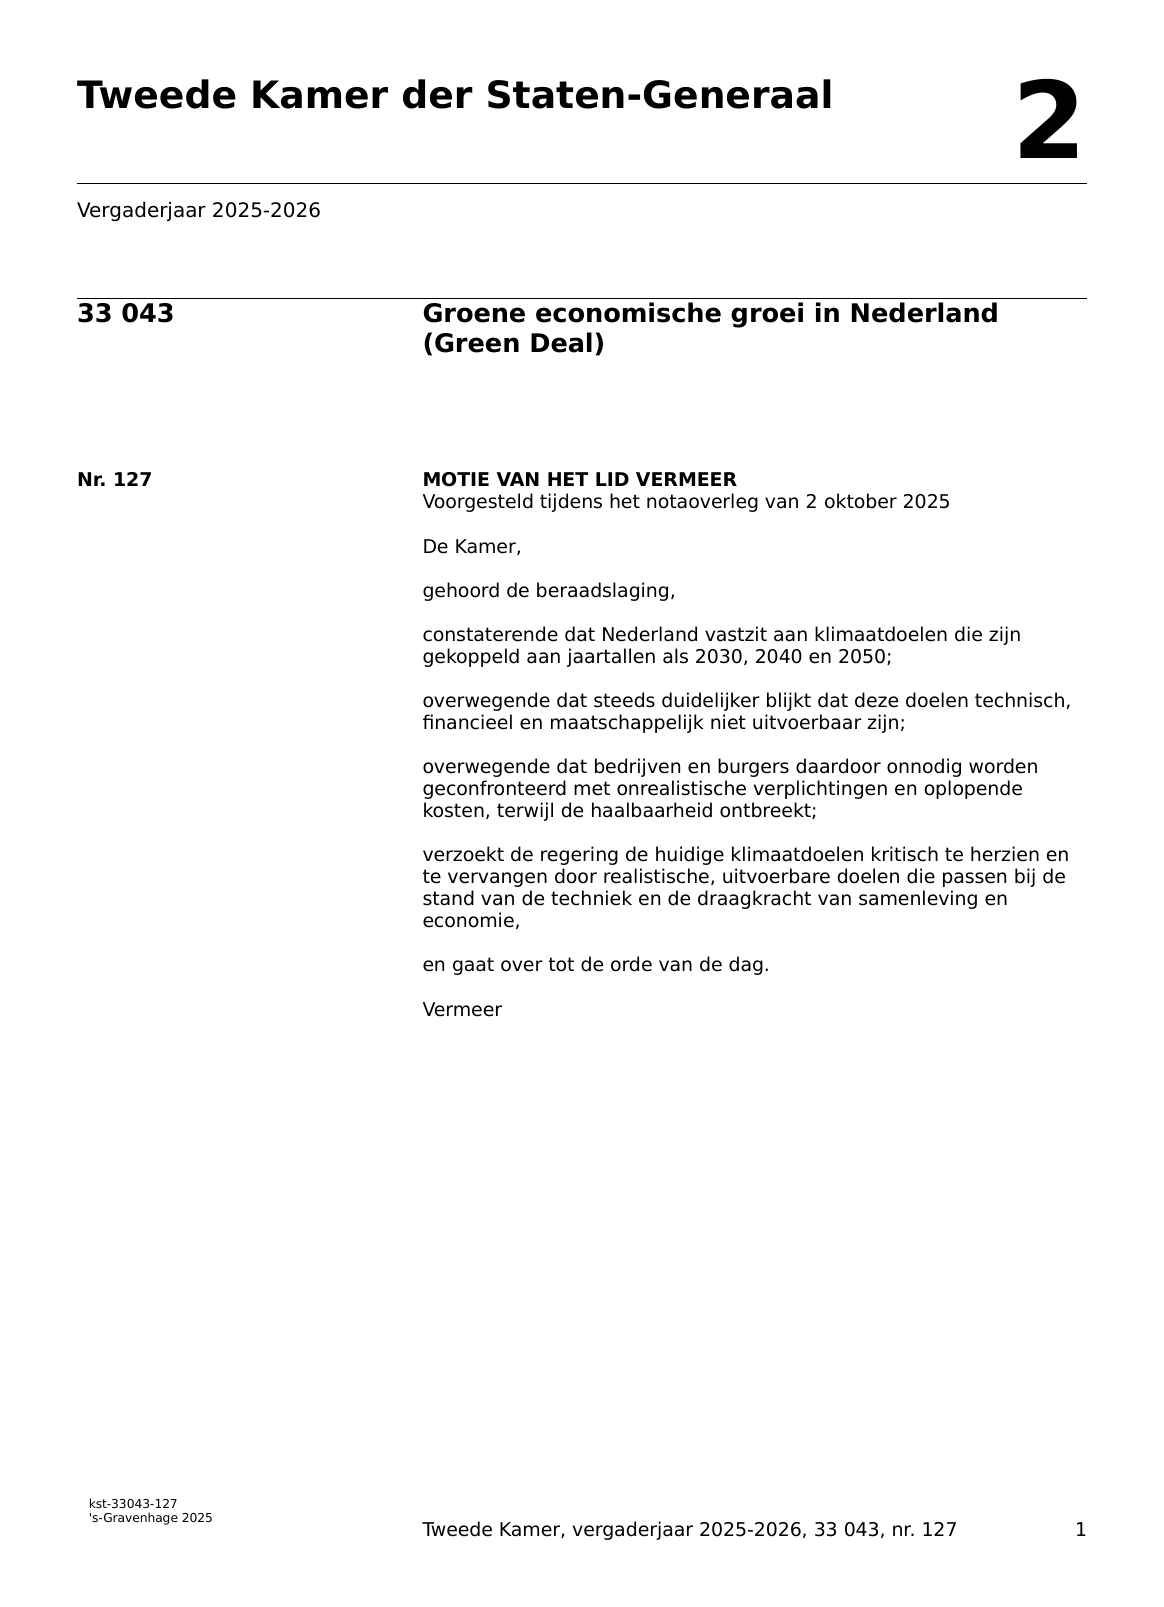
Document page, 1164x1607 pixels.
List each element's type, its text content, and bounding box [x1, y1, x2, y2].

table_header 2 [886, 59, 1087, 183]
text constaterende dat Nederland vastzit aan klimaatdoelen die zijn gekoppeld aan jaartallen als 2030, 2040 en 2050; [422, 624, 1087, 668]
text Vermeer [422, 998, 1087, 1021]
table_header Tweede Kamer der Staten-Generaal [77, 59, 886, 183]
text kst-33043-127 [88, 1497, 323, 1511]
text en gaat over tot de orde van de dag. [422, 954, 1087, 976]
subtitle 33 043 Groene economische groei in Nederland (Green Deal) [77, 299, 1087, 358]
text overwegende dat bedrijven en burgers daardoor onnodig worden geconfronteerd met onrealistische verplichtingen en oplopende kosten, terwijl de haalbaarheid ontbreekt; [422, 756, 1087, 822]
text Voorgesteld tijdens het notaoverleg van 2 oktober 2025 [422, 491, 1087, 513]
text overwegende dat steeds duidelijker blijkt dat deze doelen technisch, financieel en maatschappelijk niet uitvoerbaar zijn; [422, 690, 1087, 734]
text 's-Gravenhage 2025 [88, 1511, 323, 1525]
table_cell Vergaderjaar 2025-2026 [77, 184, 1087, 298]
text De Kamer, [422, 536, 1087, 557]
subtitle Nr. 127 MOTIE VAN HET LID VERMEER [77, 469, 1087, 491]
text gehoord de beraadslaging, [422, 580, 1087, 602]
text verzoekt de regering de huidige klimaatdoelen kritisch te herzien en te vervangen door realistische, uitvoerbare doelen die passen bij de stand van de techniek en de draagkracht van samenleving en economie, [422, 844, 1087, 932]
